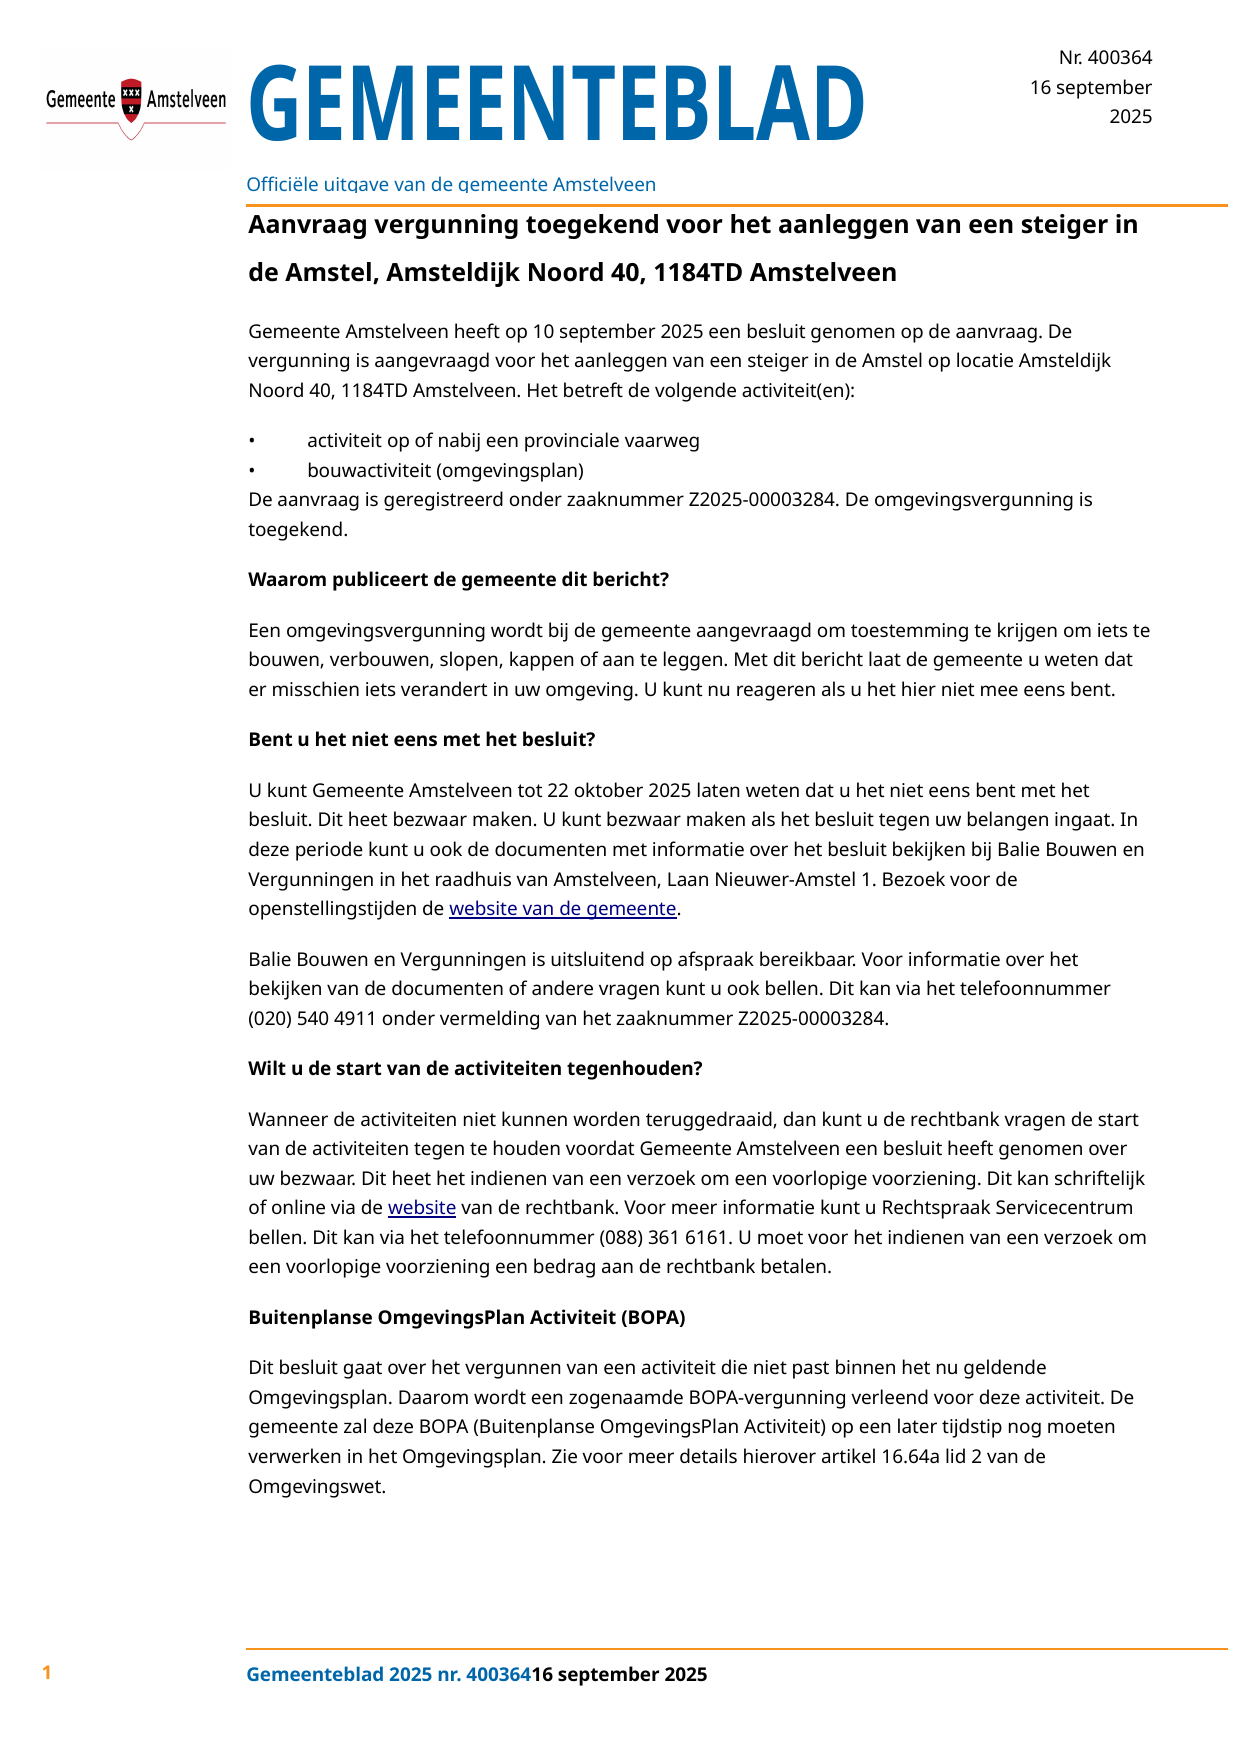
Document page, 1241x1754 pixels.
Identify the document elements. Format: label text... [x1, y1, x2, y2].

text U kunt Gemeente Amstelveen tot 22 oktober 2025 laten weten dat u het niet eens bent met het besluit. Dit heet bezwaar maken. U kunt bezwaar maken als het besluit tegen uw belangen ingaat. In deze periode kunt u ook de documenten met informatie over het besluit bekijken bij Balie Bouwen en Vergunningen in het raadhuis van Amstelveen, Laan Nieuwer-Amstel 1. Bezoek voor de openstellingstijden de website van de gemeente. [248, 777, 1152, 921]
text Balie Bouwen en Vergunningen is uitsluitend op afspraak bereikbaar. Voor informatie over het bekijken van de documenten of andere vragen kunt u ook bellen. Dit kan via het telefoonnummer (020) 540 4911 onder vermelding van het zaaknummer Z2025-00003284. [248, 946, 1152, 1031]
text Waarom publiceert de gemeente dit bericht? [248, 567, 1152, 592]
text De aanvraag is geregistreerd onder zaaknummer Z2025-00003284. De omgevingsvergunning is toegekend. [248, 487, 1152, 542]
text Gemeente Amstelveen heeft op 10 september 2025 een besluit genomen op de aanvraag. De vergunning is aangevraagd voor het aanleggen van een steiger in de Amstel op locatie Amsteldijk Noord 40, 1184TD Amstelveen. Het betreft de volgende activiteit(en): [248, 318, 1152, 403]
text Wilt u de start van de activiteiten tegenhouden? [248, 1055, 1152, 1081]
text Een omgevingsvergunning wordt bij de gemeente aangevraagd om toestemming te krijgen om iets te bouwen, verbouwen, slopen, kappen of aan te leggen. Met dit bericht laat de gemeente u weten dat er misschien iets verandert in uw omgeving. U kunt nu reageren als u het hier niet mee eens bent. [248, 617, 1152, 702]
text Buitenplanse OmgevingsPlan Activiteit (BOPA) [248, 1304, 1152, 1330]
list bouwactiviteit (omgevingsplan) [248, 457, 1152, 483]
text Dit besluit gaat over het vergunnen van een activiteit die niet past binnen het nu geldende Omgevingsplan. Daarom wordt een zogenaamde BOPA-vergunning verleend voor deze activiteit. De gemeente zal deze BOPA (Buitenplanse OmgevingsPlan Activiteit) op een later tijdstip nog moeten verwerken in het Omgevingsplan. Zie voor meer details hierover artikel 16.64a lid 2 van de Omgevingswet. [248, 1354, 1152, 1499]
picture [41, 47, 231, 172]
text Wanneer de activiteiten niet kunnen worden teruggedraaid, dan kunt u de rechtbank vragen de start van de activiteiten tegen te houden voordat Gemeente Amstelveen een besluit heeft genomen over uw bezwaar. Dit heet het indienen van een verzoek om een voorlopige voorziening. Dit kan schriftelijk of online via de website van de rechtbank. Voor meer informatie kunt u Rechtspraak Servicecentrum bellen. Dit kan via het telefoonnummer (088) 361 6161. U moet voor het indienen van een verzoek om een voorlopige voorziening een bedrag aan de rechtbank betalen. [248, 1106, 1152, 1279]
list activiteit op of nabij een provinciale vaarweg [248, 427, 1152, 453]
text Bent u het niet eens met het besluit? [248, 727, 1152, 752]
text Aanvraag vergunning toegekend voor het aanleggen van een steiger in de Amstel, Amsteldijk Noord 40, 1184TD Amstelveen [248, 207, 1152, 288]
